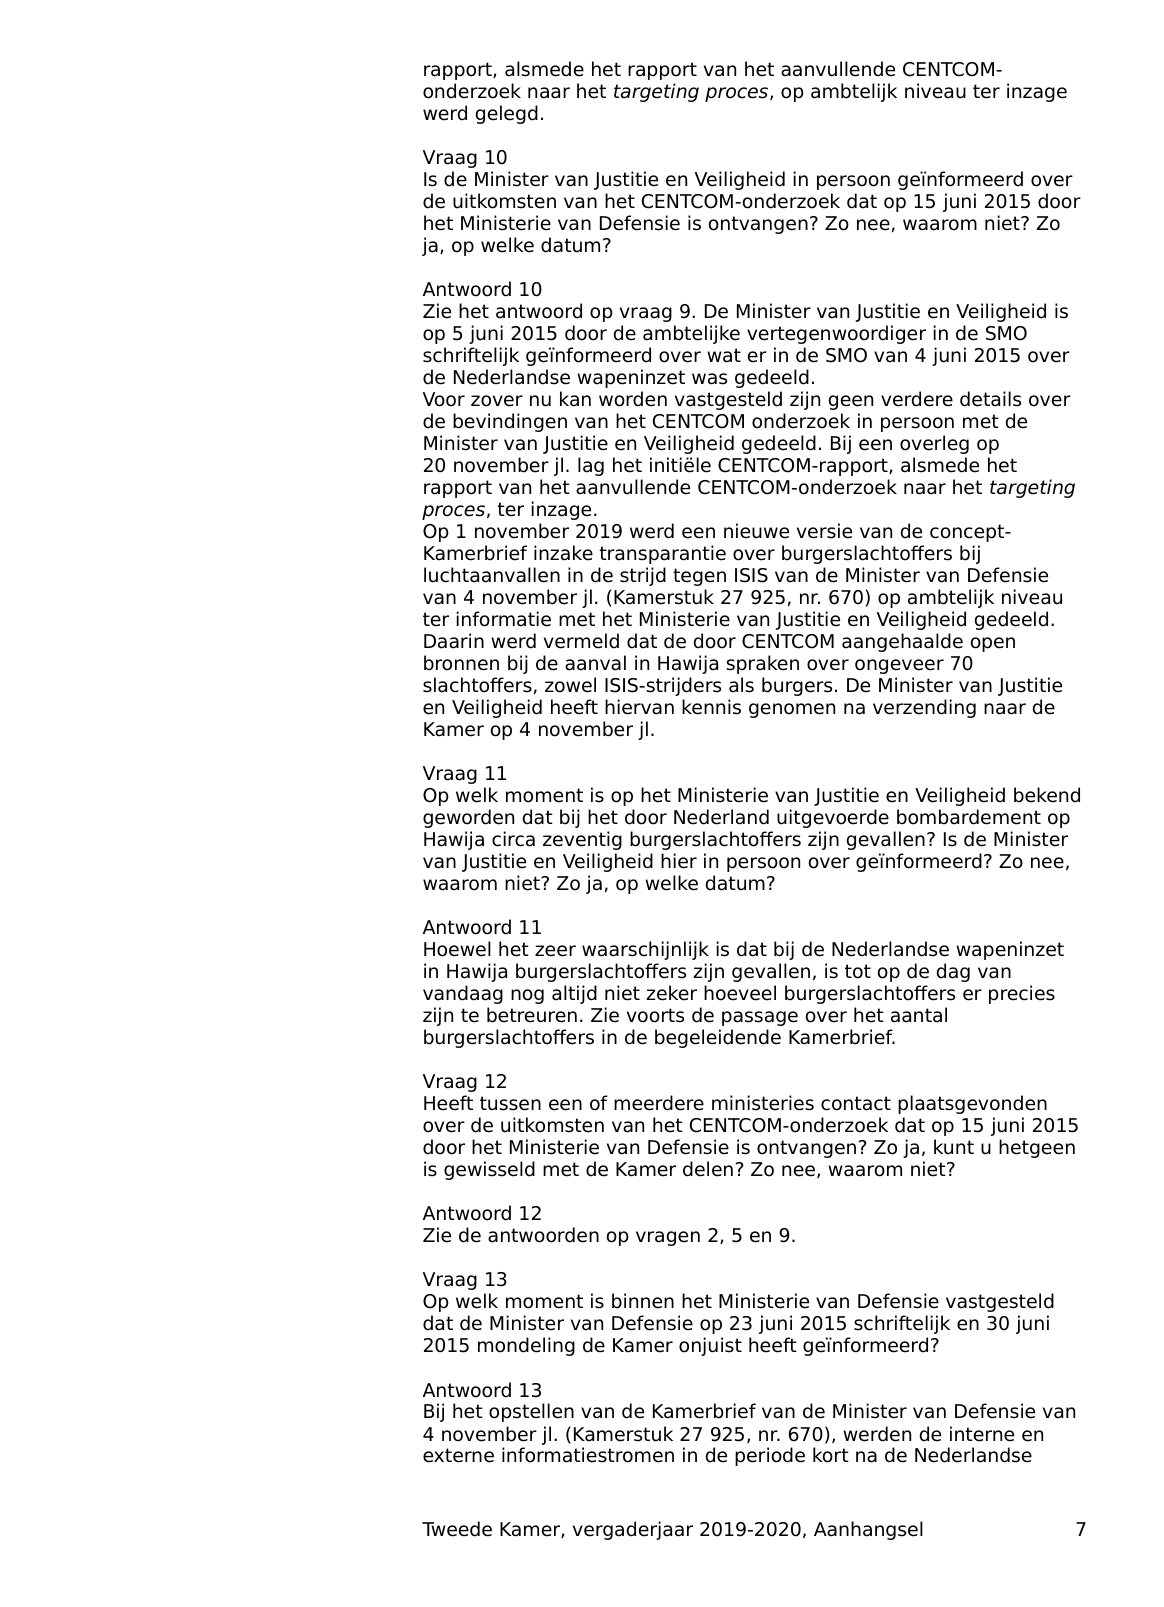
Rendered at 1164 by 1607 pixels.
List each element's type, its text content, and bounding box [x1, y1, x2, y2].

text Vraag 10 [422, 147, 1087, 169]
text Antwoord 11 [422, 917, 1087, 939]
text Vraag 12 [422, 1071, 1087, 1093]
text Op welk moment is binnen het Ministerie van Defensie vastgesteld dat de Minister van Defensie op 23 juni 2015 schriftelijk en 30 juni 2015 mondeling de Kamer onjuist heeft geïnformeerd? [422, 1291, 1087, 1357]
text Op 1 november 2019 werd een nieuwe versie van de concept-Kamerbrief inzake transparantie over burgerslachtoffers bij luchtaanvallen in de strijd tegen ISIS van de Minister van Defensie van 4 november jl. (Kamerstuk 27 925, nr. 670) op ambtelijk niveau ter informatie met het Ministerie van Justitie en Veiligheid gedeeld. Daarin werd vermeld dat de door CENTCOM aangehaalde open bronnen bij de aanval in Hawija spraken over ongeveer 70 slachtoffers, zowel ISIS-strijders als burgers. De Minister van Justitie en Veiligheid heeft hiervan kennis genomen na verzending naar de Kamer op 4 november jl. [422, 521, 1087, 741]
text rapport, alsmede het rapport van het aanvullende CENTCOM-onderzoek naar het targeting proces, op ambtelijk niveau ter inzage werd gelegd. [422, 59, 1087, 125]
text Op welk moment is op het Ministerie van Justitie en Veiligheid bekend geworden dat bij het door Nederland uitgevoerde bombardement op Hawija circa zeventig burgerslachtoffers zijn gevallen? Is de Minister van Justitie en Veiligheid hier in persoon over geïnformeerd? Zo nee, waarom niet? Zo ja, op welke datum? [422, 785, 1087, 895]
text Zie het antwoord op vraag 9. De Minister van Justitie en Veiligheid is op 5 juni 2015 door de ambtelijke vertegenwoordiger in de SMO schriftelijk geïnformeerd over wat er in de SMO van 4 juni 2015 over de Nederlandse wapeninzet was gedeeld. [422, 301, 1087, 389]
text Is de Minister van Justitie en Veiligheid in persoon geïnformeerd over de uitkomsten van het CENTCOM-onderzoek dat op 15 juni 2015 door het Ministerie van Defensie is ontvangen? Zo nee, waarom niet? Zo ja, op welke datum? [422, 169, 1087, 257]
text Vraag 11 [422, 763, 1087, 785]
text Antwoord 10 [422, 279, 1087, 301]
text Antwoord 12 [422, 1203, 1087, 1225]
text Hoewel het zeer waarschijnlijk is dat bij de Nederlandse wapeninzet in Hawija burgerslachtoffers zijn gevallen, is tot op de dag van vandaag nog altijd niet zeker hoeveel burgerslachtoffers er precies zijn te betreuren. Zie voorts de passage over het aantal burgerslachtoffers in de begeleidende Kamerbrief. [422, 939, 1087, 1049]
text Voor zover nu kan worden vastgesteld zijn geen verdere details over de bevindingen van het CENTCOM onderzoek in persoon met de Minister van Justitie en Veiligheid gedeeld. Bij een overleg op 20 november jl. lag het initiële CENTCOM-rapport, alsmede het rapport van het aanvullende CENTCOM-onderzoek naar het targeting proces, ter inzage. [422, 389, 1087, 521]
text Antwoord 13 [422, 1379, 1087, 1401]
text Vraag 13 [422, 1269, 1087, 1291]
text Bij het opstellen van de Kamerbrief van de Minister van Defensie van 4 november jl. (Kamerstuk 27 925, nr. 670), werden de interne en externe informatiestromen in de periode kort na de Nederlandse [422, 1401, 1087, 1467]
text Heeft tussen een of meerdere ministeries contact plaatsgevonden over de uitkomsten van het CENTCOM-onderzoek dat op 15 juni 2015 door het Ministerie van Defensie is ontvangen? Zo ja, kunt u hetgeen is gewisseld met de Kamer delen? Zo nee, waarom niet? [422, 1093, 1087, 1181]
text Zie de antwoorden op vragen 2, 5 en 9. [422, 1225, 1087, 1247]
